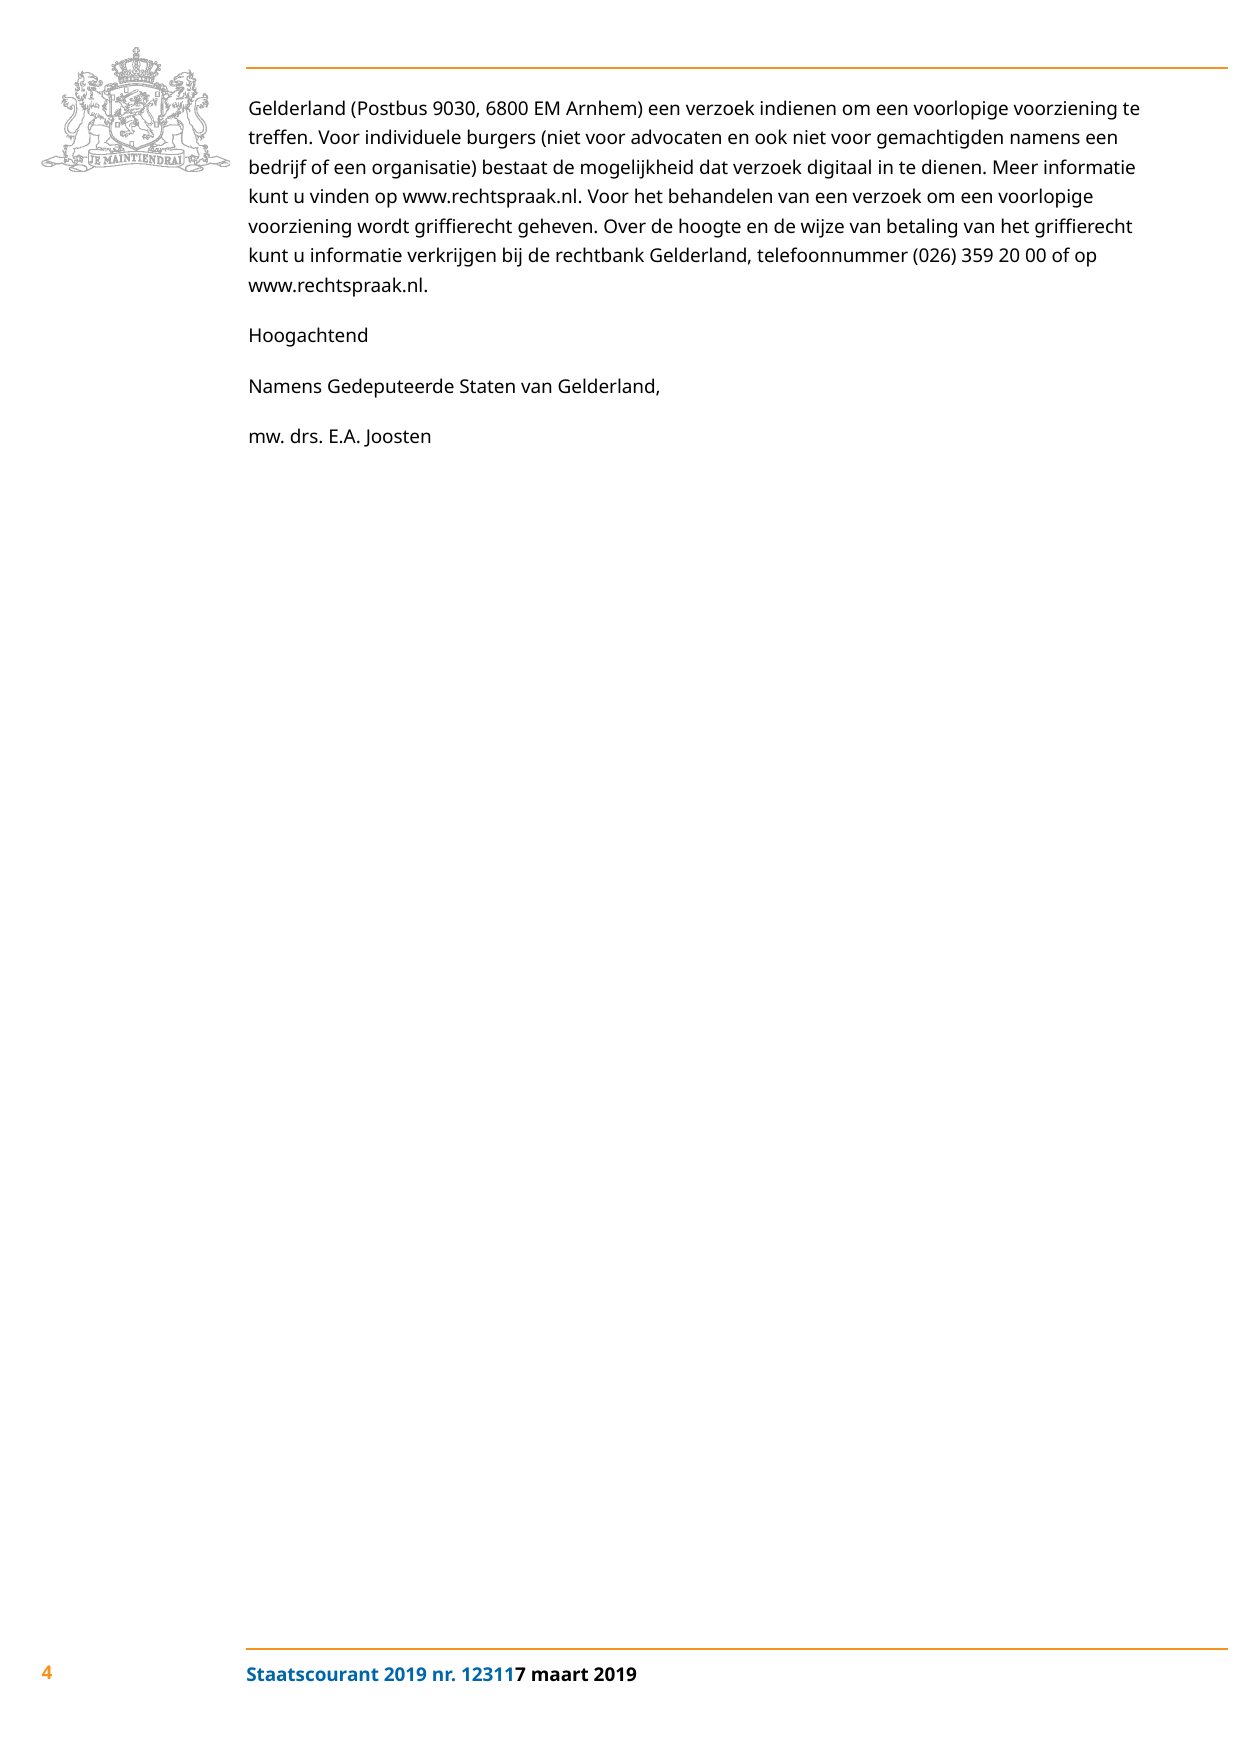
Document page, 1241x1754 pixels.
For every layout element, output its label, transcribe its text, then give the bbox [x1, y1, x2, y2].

text Hoogachtend [248, 323, 1152, 348]
text mw. drs. E.A. Joosten [248, 423, 1152, 449]
text Namens Gedeputeerde Staten van Gelderland, [248, 373, 1152, 399]
text Gelderland (Postbus 9030, 6800 EM Arnhem) een verzoek indienen om een voorlopige voorziening te treffen. Voor individuele burgers (niet voor advocaten en ook niet voor gemachtigden namens een bedrijf of een organisatie) bestaat de mogelijkheid dat verzoek digitaal in te dienen. Meer informatie kunt u vinden op www.rechtspraak.nl. Voor het behandelen van een verzoek om een voorlopige voorziening wordt griffierecht geheven. Over de hoogte en de wijze van betaling van het griffierecht kunt u informatie verkrijgen bij de rechtbank Gelderland, telefoonnummer (026) 359 20 00 of op www.rechtspraak.nl. [248, 95, 1152, 298]
picture [41, 47, 231, 172]
